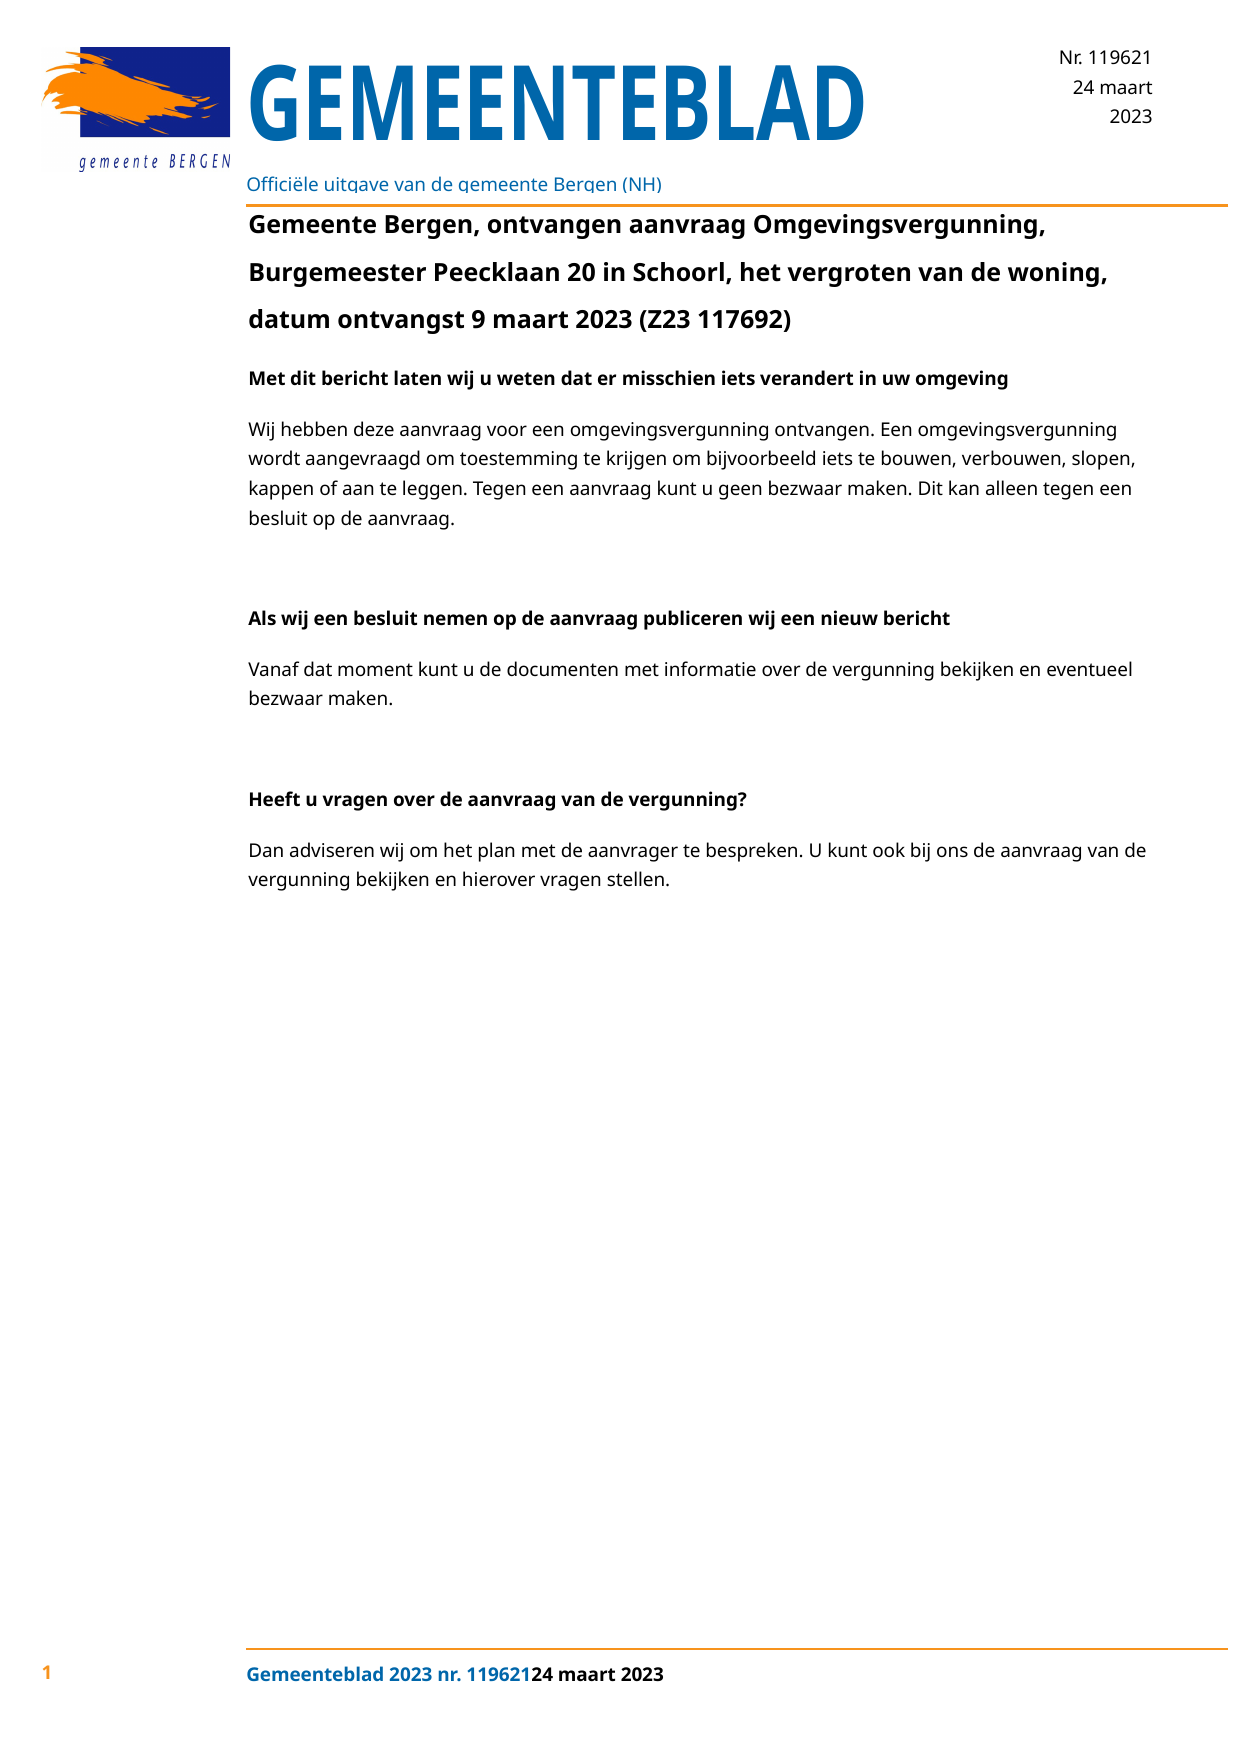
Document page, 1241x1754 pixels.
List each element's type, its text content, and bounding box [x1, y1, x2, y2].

text Heeft u vragen over de aanvraag van de vergunning? [248, 786, 1152, 812]
picture [41, 47, 231, 172]
text Wij hebben deze aanvraag voor een omgevingsvergunning ontvangen. Een omgevingsvergunning wordt aangevraagd om toestemming te krijgen om bijvoorbeeld iets te bouwen, verbouwen, slopen, kappen of aan te leggen. Tegen een aanvraag kunt u geen bezwaar maken. Dit kan alleen tegen een besluit op de aanvraag. [248, 416, 1152, 530]
text Gemeente Bergen, ontvangen aanvraag Omgevingsvergunning, Burgemeester Peecklaan 20 in Schoorl, het vergroten van de woning, datum ontvangst 9 maart 2023 (Z23 117692) [248, 207, 1152, 336]
text Vanaf dat moment kunt u de documenten met informatie over de vergunning bekijken en eventueel bezwaar maken. [248, 656, 1152, 711]
text Dan adviseren wij om het plan met de aanvrager te bespreken. U kunt ook bij ons de aanvraag van de vergunning bekijken en hierover vragen stellen. [248, 837, 1152, 892]
text Als wij een besluit nemen op de aanvraag publiceren wij een nieuw bericht [248, 606, 1152, 631]
text Met dit bericht laten wij u weten dat er misschien iets verandert in uw omgeving [248, 366, 1152, 391]
